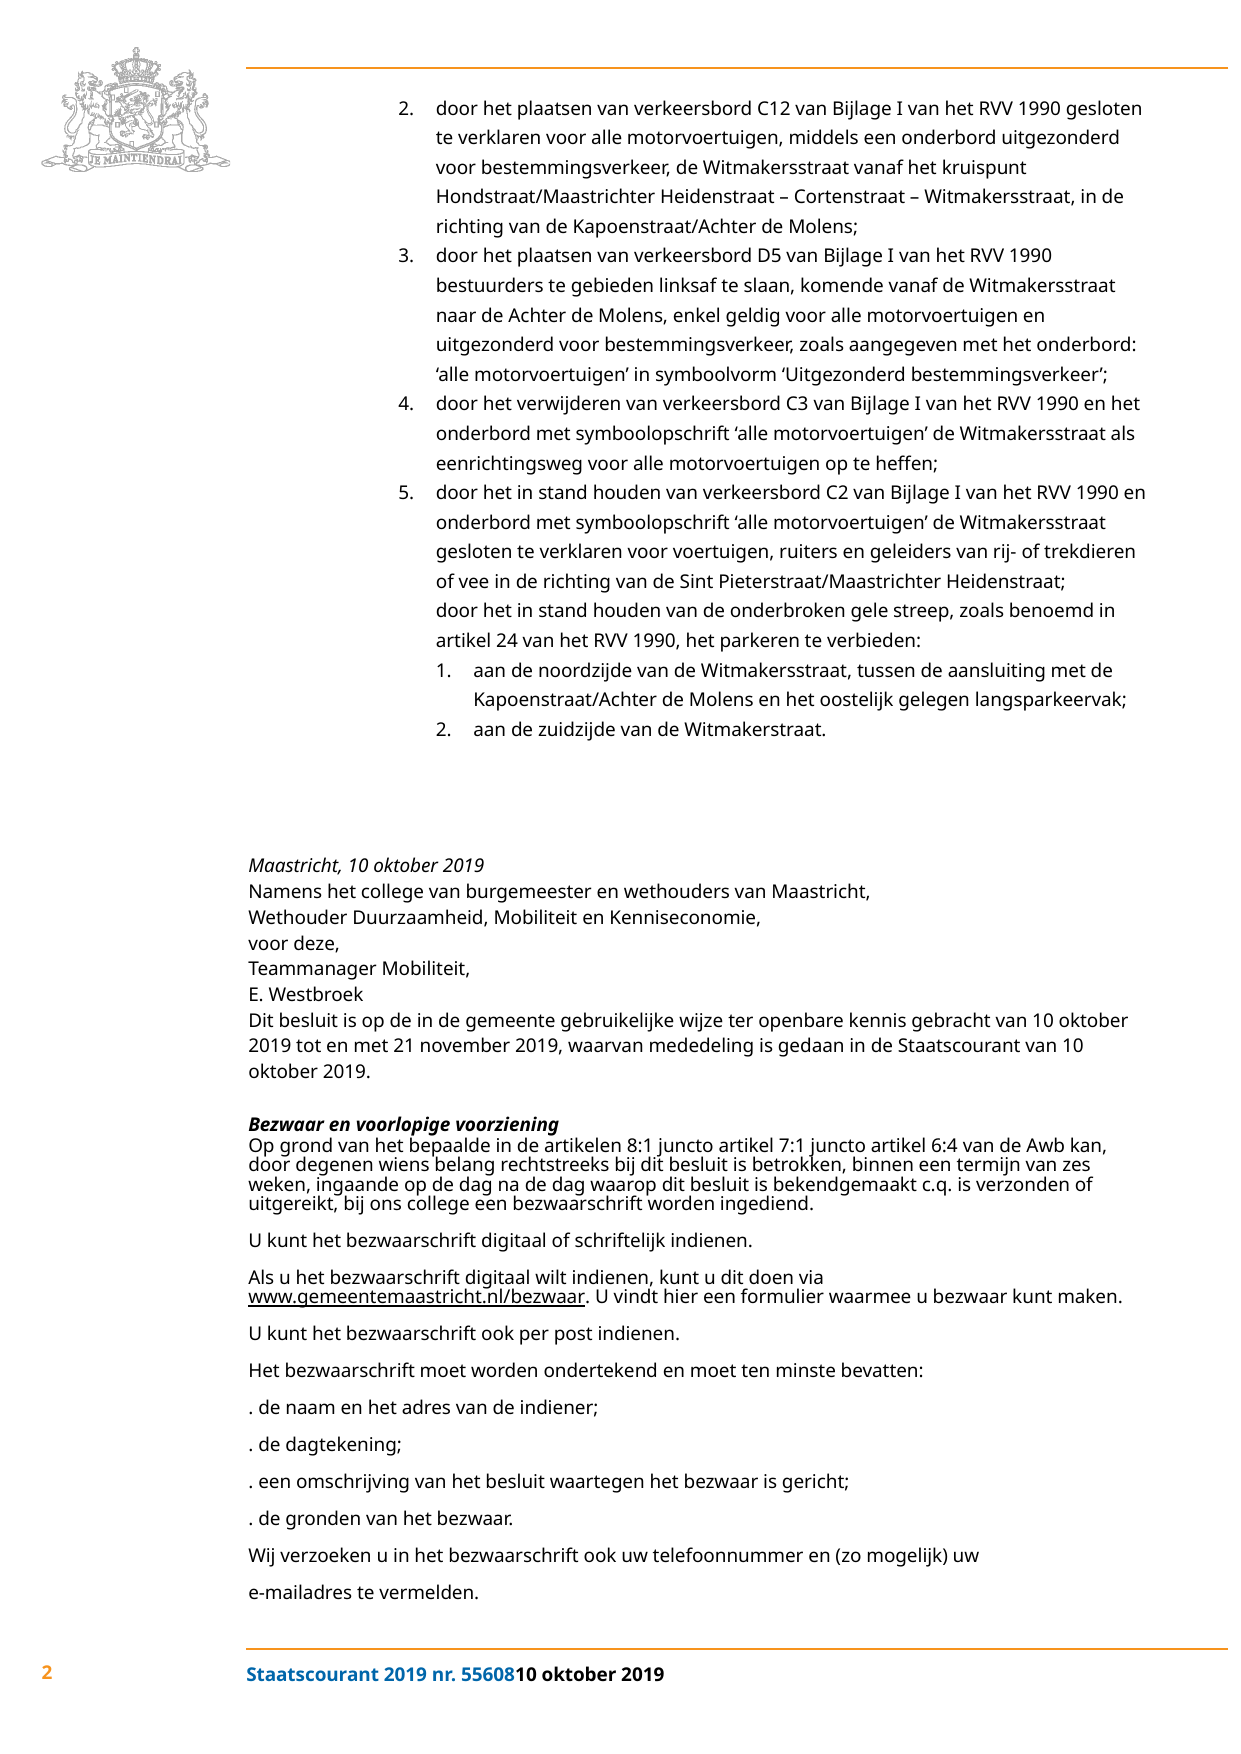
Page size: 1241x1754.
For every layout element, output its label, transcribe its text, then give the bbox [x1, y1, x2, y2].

text e-mailadres te vermelden. [248, 1584, 1152, 1603]
text E. Westbroek [248, 981, 1152, 1007]
list aan de zuidzijde van de Witmakerstraat. [436, 716, 1152, 742]
text Wethouder Duurzaamheid, Mobiliteit en Kenniseconomie, [248, 904, 1152, 930]
list door het in stand houden van verkeersbord C2 van Bijlage I van het RVV 1990 en onderbord met symboolopschrift ‘alle motorvoertuigen’ de Witmakersstraat gesloten te verklaren voor voertuigen, ruiters en geleiders van rij- of trekdieren of vee in de richting van de Sint Pieterstraat/Maastrichter Heidenstraat; [398, 479, 1152, 594]
text U kunt het bezwaarschrift digitaal of schriftelijk indienen. [248, 1232, 1152, 1251]
text Teammanager Mobiliteit, [248, 956, 1152, 981]
text Op grond van het bepaalde in de artikelen 8:1 juncto artikel 7:1 juncto artikel 6:4 van de Awb kan, door degenen wiens belang rechtstreeks bij dit besluit is betrokken, binnen een termijn van zes weken, ingaande op de dag na de dag waarop dit besluit is bekendgemaakt c.q. is verzonden of uitgereikt, bij ons college een bezwaarschrift worden ingediend. [248, 1137, 1152, 1214]
list aan de noordzijde van de Witmakersstraat, tussen de aansluiting met de Kapoenstraat/Achter de Molens en het oostelijk gelegen langsparkeervak; [436, 657, 1152, 712]
list door het verwijderen van verkeersbord C3 van Bijlage I van het RVV 1990 en het onderbord met symboolopschrift ‘alle motorvoertuigen’ de Witmakersstraat als eenrichtingsweg voor alle motorvoertuigen op te heffen; [398, 391, 1152, 476]
text . de naam en het adres van de indiener; [248, 1399, 1152, 1418]
text Bezwaar en voorlopige voorziening [248, 1111, 1152, 1137]
text Dit besluit is op de in de gemeente gebruikelijke wijze ter openbare kennis gebracht van 10 oktober 2019 tot en met 21 november 2019, waarvan mededeling is gedaan in de Staatscourant van 10 oktober 2019. [248, 1007, 1152, 1084]
text . een omschrijving van het besluit waartegen het bezwaar is gericht; [248, 1473, 1152, 1492]
text Maastricht, 10 oktober 2019 [248, 853, 1152, 878]
text Als u het bezwaarschrift digitaal wilt indienen, kunt u dit doen via www.gemeentemaastricht.nl/bezwaar. U vindt hier een formulier waarmee u bezwaar kunt maken. [248, 1269, 1152, 1307]
list door het in stand houden van de onderbroken gele streep, zoals benoemd in artikel 24 van het RVV 1990, het parkeren te verbieden: [398, 598, 1152, 653]
text Het bezwaarschrift moet worden ondertekend en moet ten minste bevatten: [248, 1362, 1152, 1381]
list door het plaatsen van verkeersbord C12 van Bijlage I van het RVV 1990 gesloten te verklaren voor alle motorvoertuigen, middels een onderbord uitgezonderd voor bestemmingsverkeer, de Witmakersstraat vanaf het kruispunt Hondstraat/Maastrichter Heidenstraat – Cortenstraat – Witmakersstraat, in de richting van de Kapoenstraat/Achter de Molens; [398, 95, 1152, 239]
text U kunt het bezwaarschrift ook per post indienen. [248, 1325, 1152, 1344]
text Namens het college van burgemeester en wethouders van Maastricht, [248, 878, 1152, 904]
list door het plaatsen van verkeersbord D5 van Bijlage I van het RVV 1990 bestuurders te gebieden linksaf te slaan, komende vanaf de Witmakersstraat naar de Achter de Molens, enkel geldig voor alle motorvoertuigen en uitgezonderd voor bestemmingsverkeer, zoals aangegeven met het onderbord: ‘alle motorvoertuigen’ in symboolvorm ‘Uitgezonderd bestemmingsverkeer’; [398, 243, 1152, 387]
text . de gronden van het bezwaar. [248, 1510, 1152, 1529]
picture [41, 47, 231, 172]
text voor deze, [248, 930, 1152, 956]
text Wij verzoeken u in het bezwaarschrift ook uw telefoonnummer en (zo mogelijk) uw [248, 1547, 1152, 1566]
text . de dagtekening; [248, 1436, 1152, 1455]
